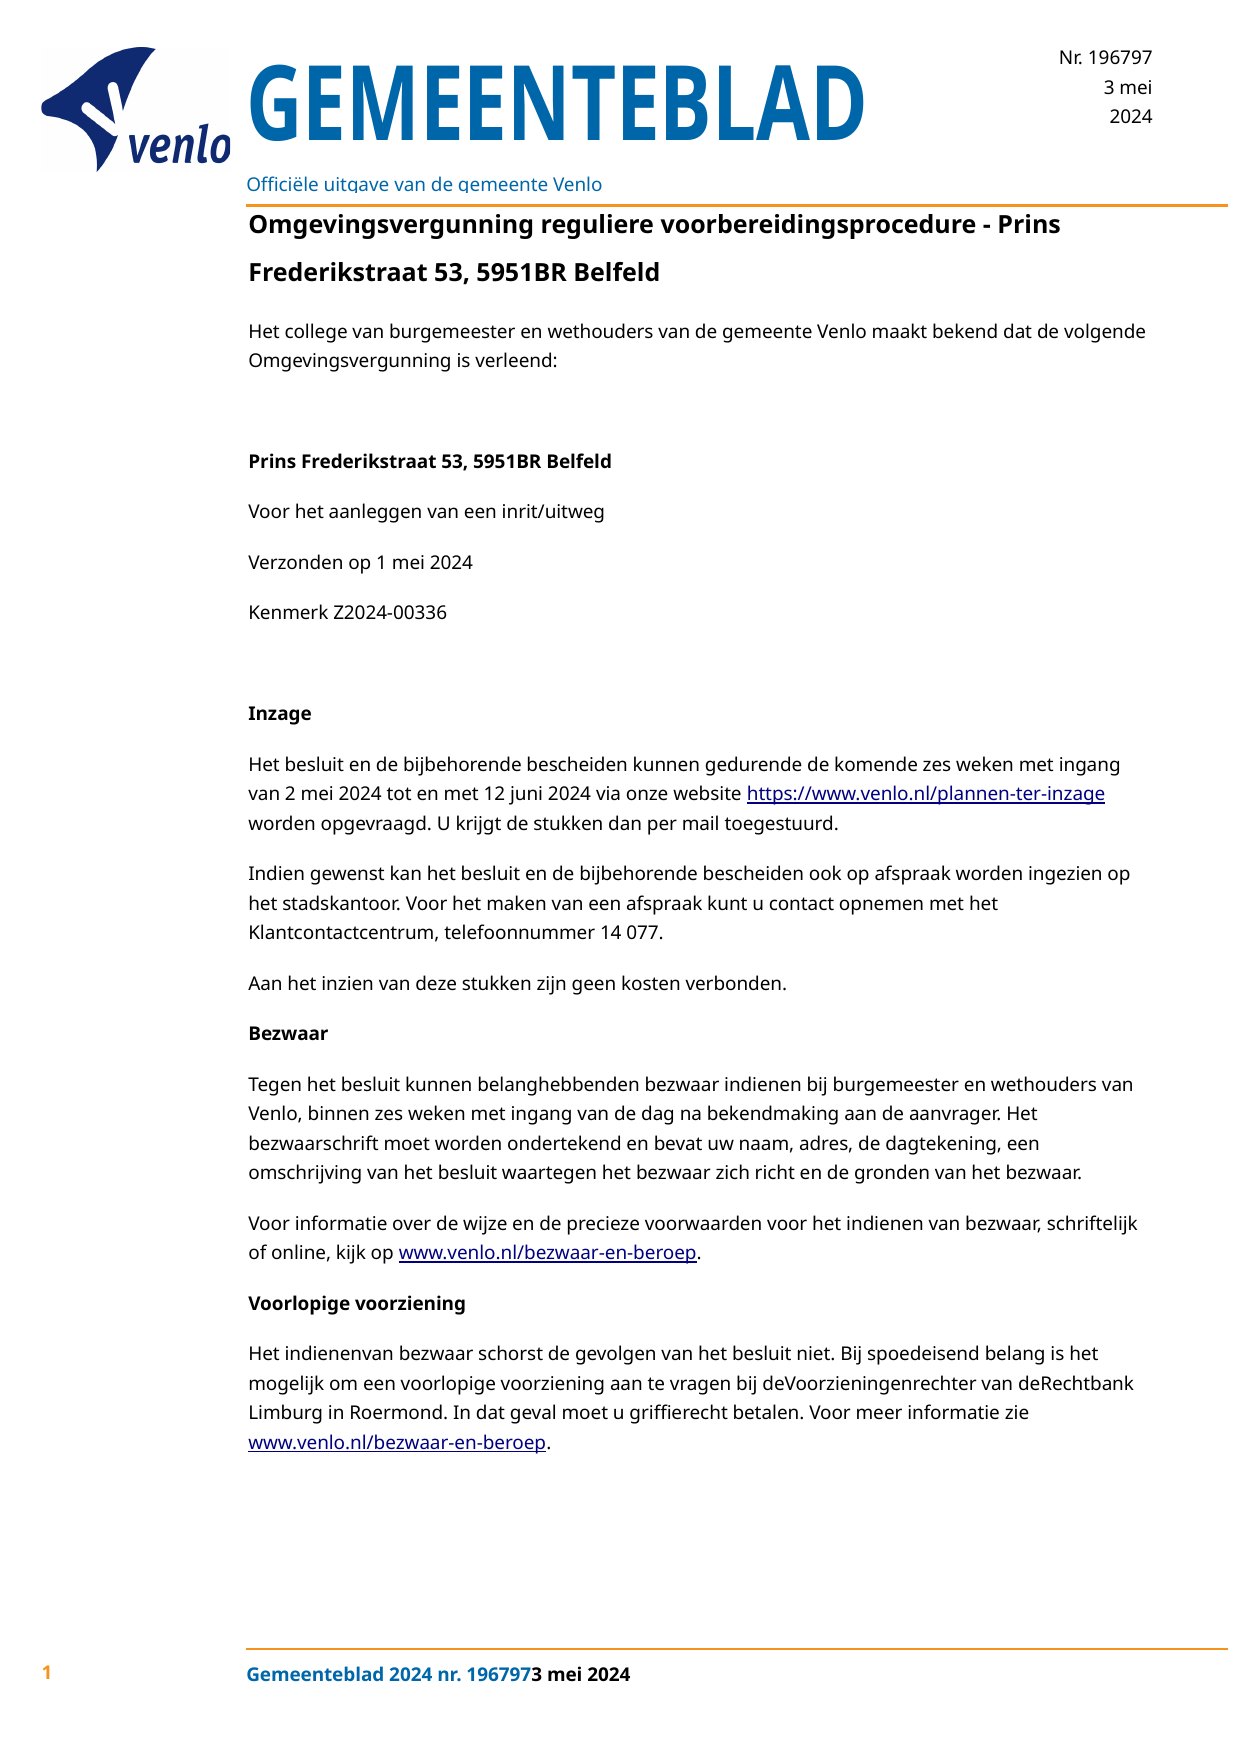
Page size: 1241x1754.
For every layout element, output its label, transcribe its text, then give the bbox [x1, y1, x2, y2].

text Aan het inzien van deze stukken zijn geen kosten verbonden. [248, 970, 1152, 996]
text Bezwaar [248, 1020, 1152, 1046]
text Prins Frederikstraat 53, 5951BR Belfeld [248, 448, 1152, 474]
text Verzonden op 1 mei 2024 [248, 549, 1152, 575]
text Voor informatie over de wijze en de precieze voorwaarden voor het indienen van bezwaar, schriftelijk of online, kijk op www.venlo.nl/bezwaar-en-beroep. [248, 1210, 1152, 1265]
text Het indienenvan bezwaar schorst de gevolgen van het besluit niet. Bij spoedeisend belang is het mogelijk om een voorlopige voorziening aan te vragen bij deVoorzieningenrechter van deRechtbank Limburg in Roermond. In dat geval moet u griffierecht betalen. Voor meer informatie zie www.venlo.nl/bezwaar-en-beroep. [248, 1340, 1152, 1455]
text Tegen het besluit kunnen belanghebbenden bezwaar indienen bij burgemeester en wethouders van Venlo, binnen zes weken met ingang van de dag na bekendmaking aan de aanvrager. Het bezwaarschrift moet worden ondertekend en bevat uw naam, adres, de dagtekening, een omschrijving van het besluit waartegen het bezwaar zich richt en de gronden van het bezwaar. [248, 1071, 1152, 1185]
text Kenmerk Z2024-00336 [248, 599, 1152, 625]
text Inzage [248, 700, 1152, 726]
picture [41, 47, 231, 172]
text Indien gewenst kan het besluit en de bijbehorende bescheiden ook op afspraak worden ingezien op het stadskantoor. Voor het maken van een afspraak kunt u contact opnemen met het Klantcontactcentrum, telefoonnummer 14 077. [248, 860, 1152, 945]
text Het besluit en de bijbehorende bescheiden kunnen gedurende de komende zes weken met ingang van 2 mei 2024 tot en met 12 juni 2024 via onze website https://www.venlo.nl/plannen-ter-inzage worden opgevraagd. U krijgt de stukken dan per mail toegestuurd. [248, 751, 1152, 836]
text Voor het aanleggen van een inrit/uitweg [248, 499, 1152, 524]
text Omgevingsvergunning reguliere voorbereidingsprocedure - Prins Frederikstraat 53, 5951BR Belfeld [248, 207, 1152, 288]
text Het college van burgemeester en wethouders van de gemeente Venlo maakt bekend dat de volgende Omgevingsvergunning is verleend: [248, 318, 1152, 373]
text Voorlopige voorziening [248, 1290, 1152, 1316]
